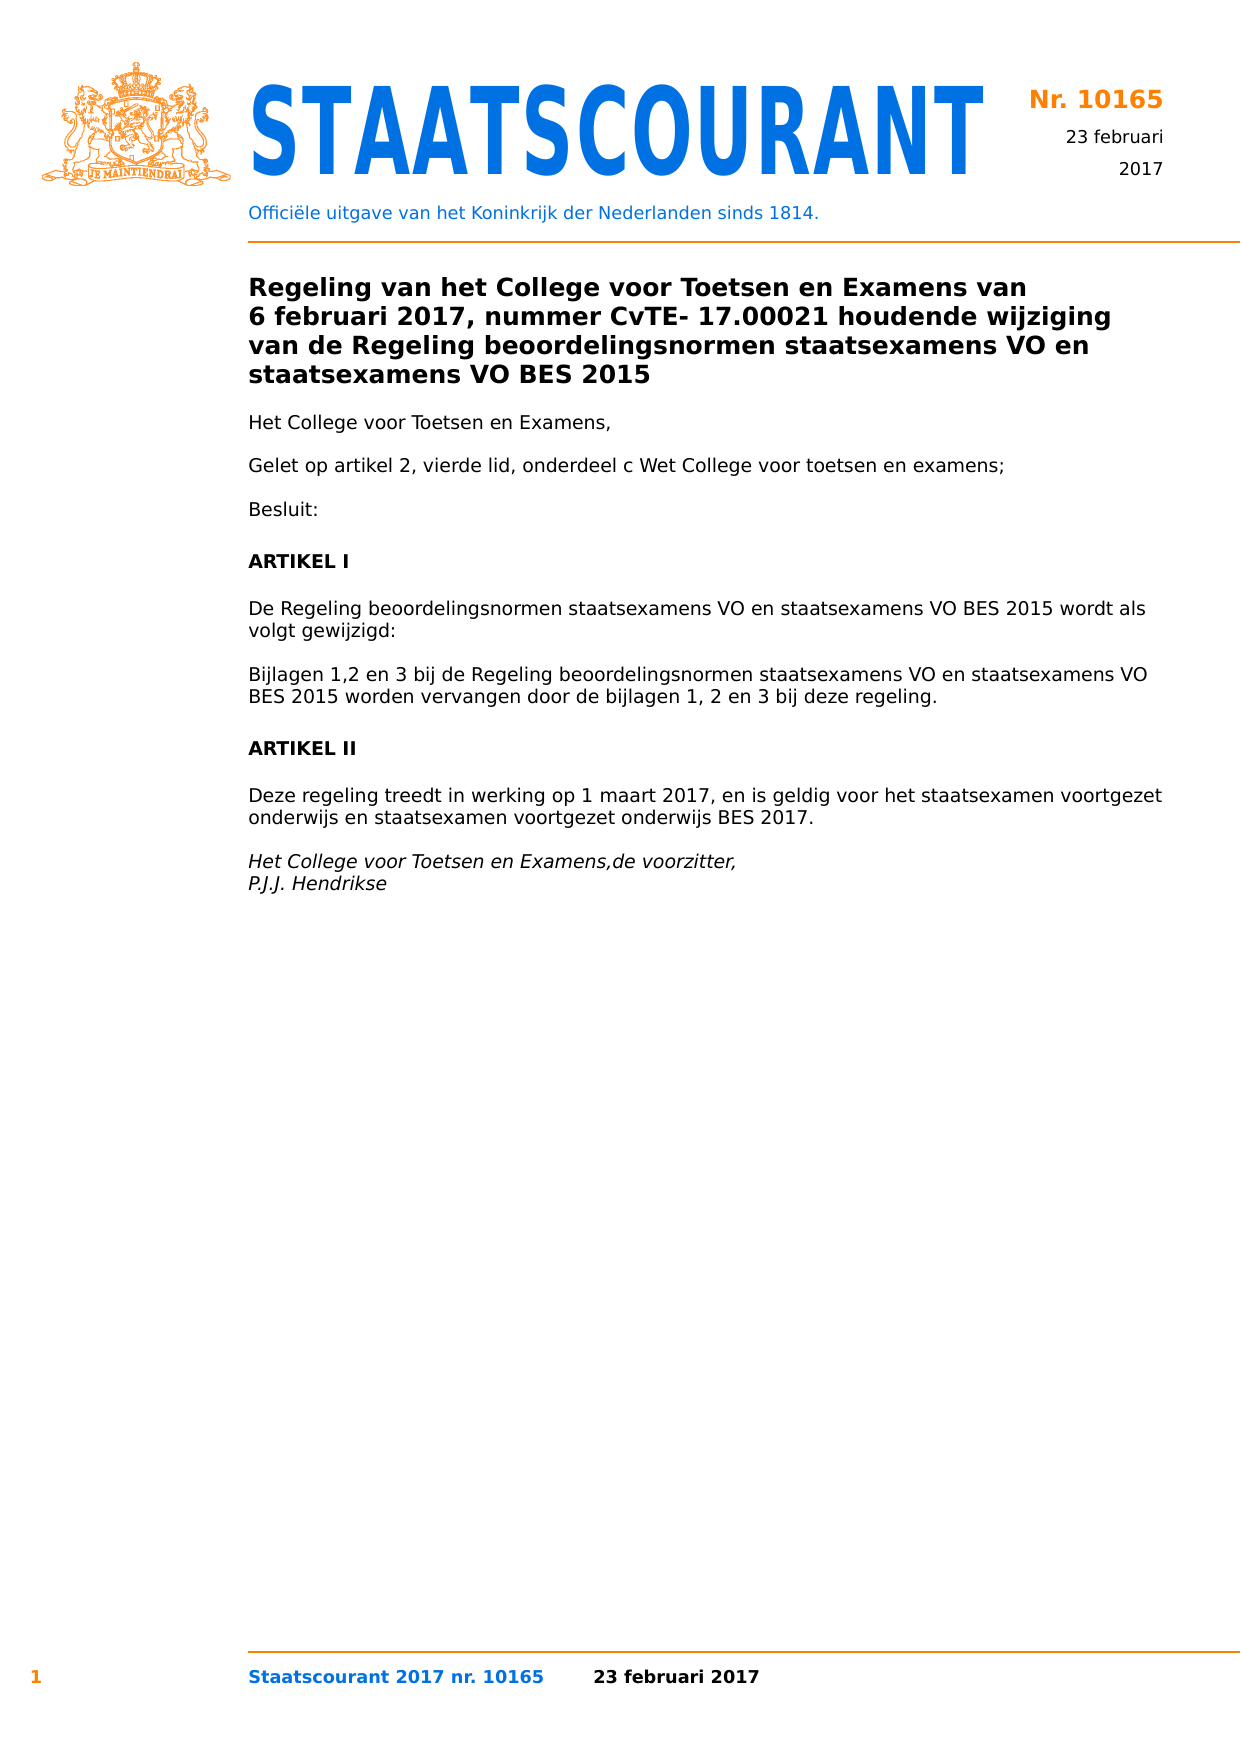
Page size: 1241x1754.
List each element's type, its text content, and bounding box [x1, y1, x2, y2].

table_cell Officiële uitgave van het Koninkrijk der Nederlanden sinds 1814. [248, 203, 1240, 241]
text Besluit: [248, 499, 1163, 521]
text Het College voor Toetsen en Examens, [248, 412, 1163, 433]
table_header STAATSCOURANT [248, 62, 998, 203]
table_header [25, 62, 248, 241]
subtitle ARTIKEL II [248, 738, 1163, 760]
text De Regeling beoordelingsnormen staatsexamens VO en staatsexamens VO BES 2015 wordt als volgt gewijzigd: [248, 598, 1163, 642]
table_cell 23 februari [998, 121, 1240, 153]
text Deze regeling treedt in werking op 1 maart 2017, en is geldig voor het staatsexamen voortgezet onderwijs en staatsexamen voortgezet onderwijs BES 2017. [248, 785, 1163, 829]
subtitle Regeling van het College voor Toetsen en Examens van 6 februari 2017, nummer CvTE- 17.00021 houdende wijziging van de Regeling beoordelingsnormen staatsexamens VO en staatsexamens VO BES 2015 [248, 273, 1163, 390]
subtitle ARTIKEL I [248, 551, 1163, 573]
text Gelet op artikel 2, vierde lid, onderdeel c Wet College voor toetsen en examens; [248, 455, 1163, 477]
table_cell 2017 [998, 153, 1240, 203]
table_header Nr. 10165 [998, 62, 1240, 121]
picture [41, 62, 231, 186]
text Het College voor Toetsen en Examens,de voorzitter, P.J.J. Hendrikse [248, 851, 1163, 895]
text Bijlagen 1,2 en 3 bij de Regeling beoordelingsnormen staatsexamens VO en staatsexamens VO BES 2015 worden vervangen door de bijlagen 1, 2 en 3 bij deze regeling. [248, 664, 1163, 708]
